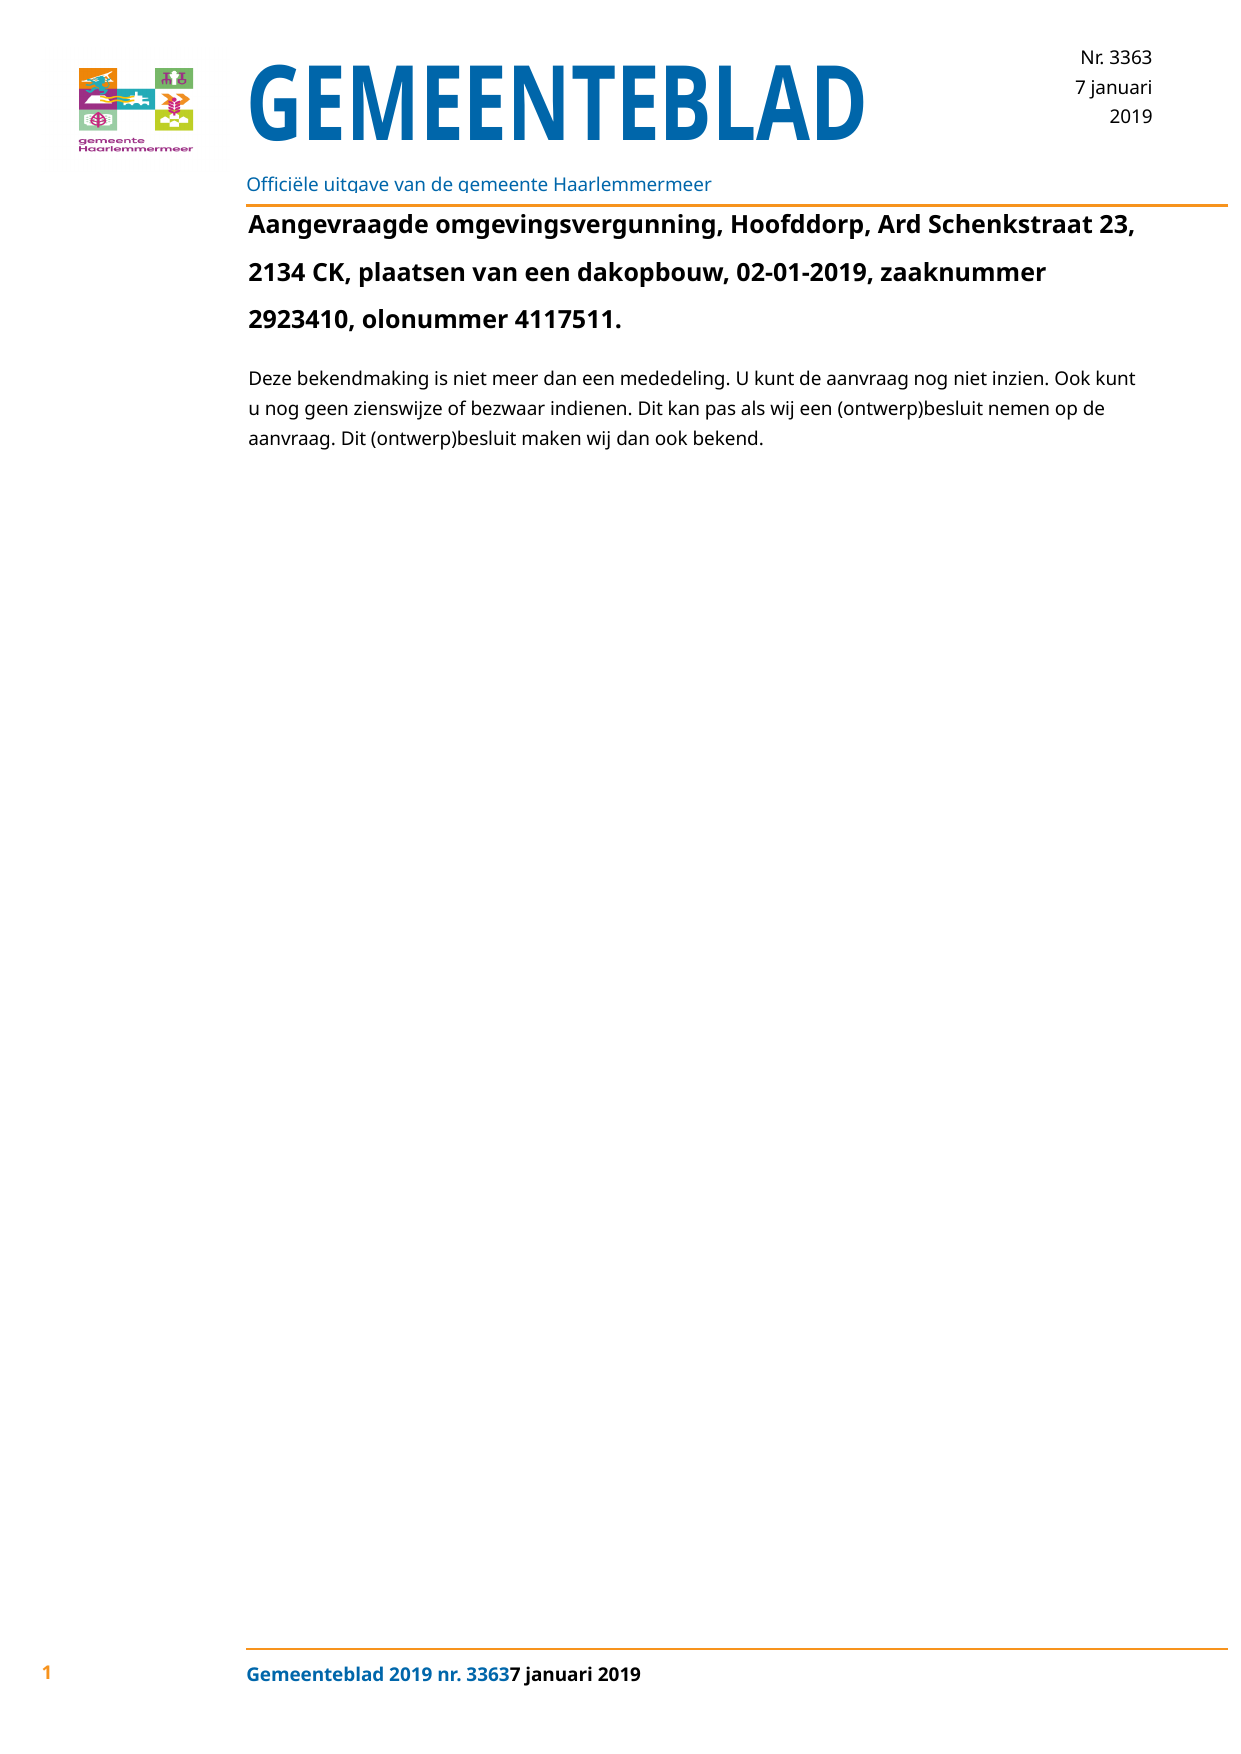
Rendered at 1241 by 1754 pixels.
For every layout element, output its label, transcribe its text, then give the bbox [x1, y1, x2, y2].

text Deze bekendmaking is niet meer dan een mededeling. U kunt de aanvraag nog niet inzien. Ook kunt u nog geen zienswijze of bezwaar indienen. Dit kan pas als wij een (ontwerp)besluit nemen op de aanvraag. Dit (ontwerp)besluit maken wij dan ook bekend. [248, 366, 1152, 450]
picture [41, 47, 231, 172]
text Aangevraagde omgevingsvergunning, Hoofddorp, Ard Schenkstraat 23, 2134 CK, plaatsen van een dakopbouw, 02-01-2019, zaaknummer 2923410, olonummer 4117511. [248, 207, 1152, 336]
